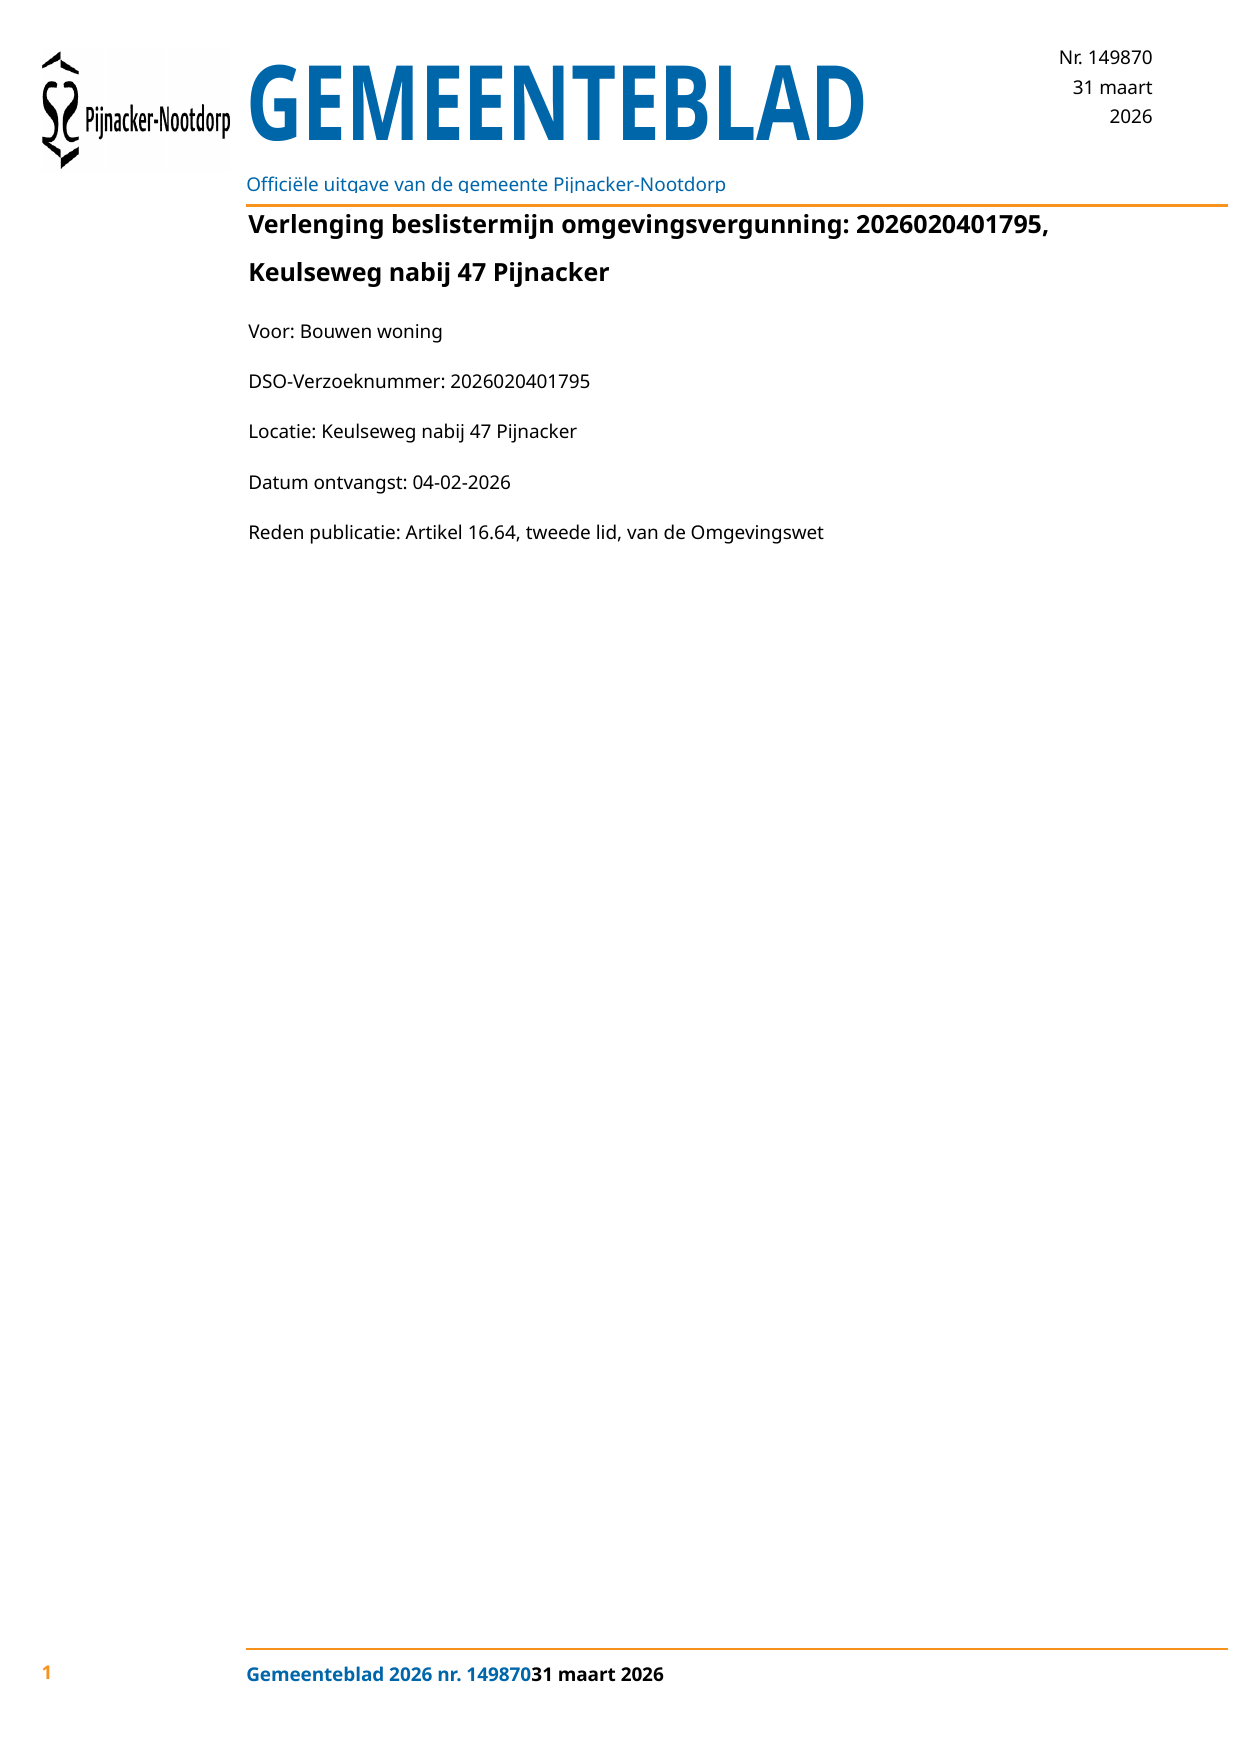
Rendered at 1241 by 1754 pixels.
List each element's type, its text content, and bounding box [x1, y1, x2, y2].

text Locatie: Keulseweg nabij 47 Pijnacker [248, 419, 1152, 444]
text Reden publicatie: Artikel 16.64, tweede lid, van de Omgevingswet [248, 519, 1152, 545]
text Datum ontvangst: 04-02-2026 [248, 469, 1152, 495]
text DSO-Verzoeknummer: 2026020401795 [248, 368, 1152, 394]
text Verlenging beslistermijn omgevingsvergunning: 2026020401795, Keulseweg nabij 47 Pijnacker [248, 207, 1152, 288]
picture [41, 47, 231, 172]
text Voor: Bouwen woning [248, 318, 1152, 344]
